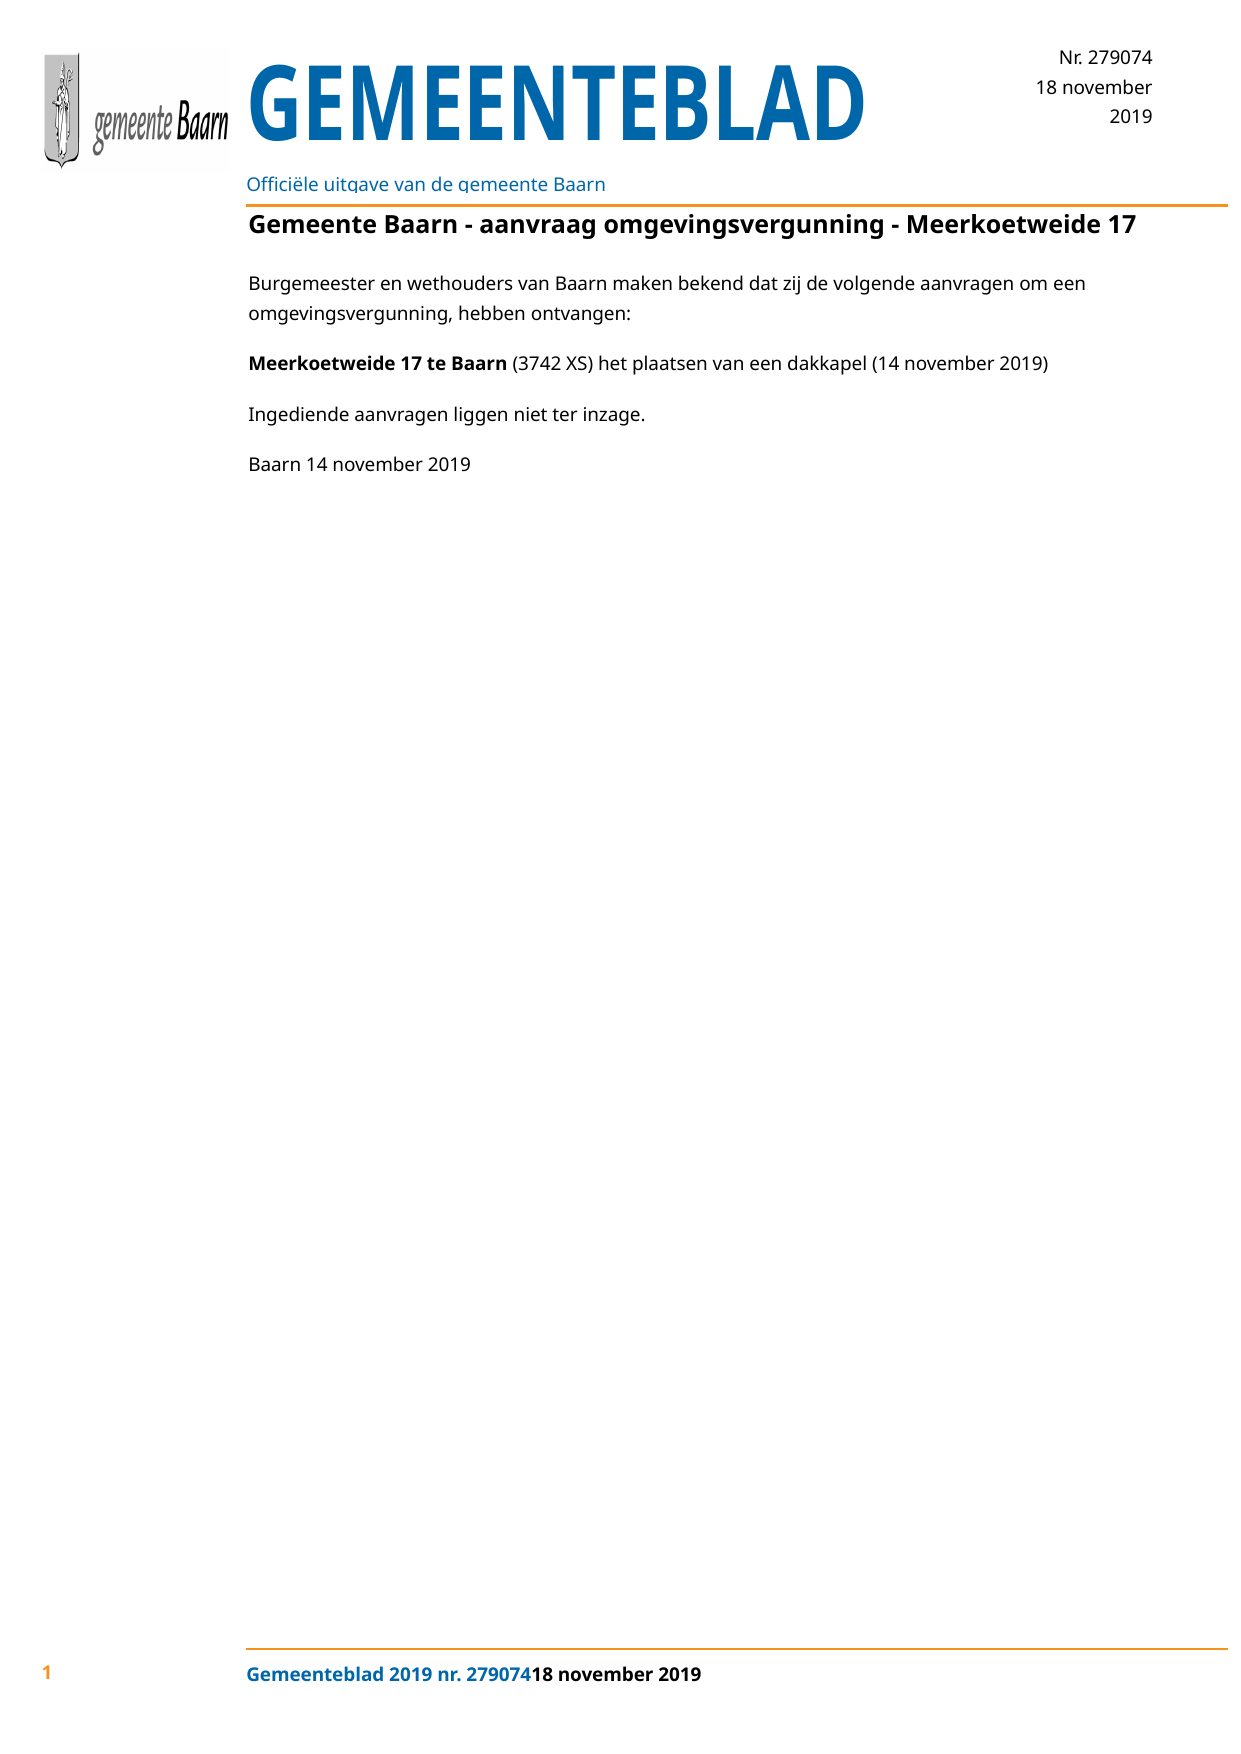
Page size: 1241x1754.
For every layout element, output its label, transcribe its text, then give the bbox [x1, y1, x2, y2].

text Burgemeester en wethouders van Baarn maken bekend dat zij de volgende aanvragen om een omgevingsvergunning, hebben ontvangen: [248, 270, 1152, 326]
text Ingediende aanvragen liggen niet ter inzage. [248, 401, 1152, 426]
text Gemeente Baarn - aanvraag omgevingsvergunning - Meerkoetweide 17 [248, 207, 1152, 241]
picture [41, 47, 231, 172]
text Meerkoetweide 17 te Baarn (3742 XS) het plaatsen van een dakkapel (14 november 2019) [248, 350, 1152, 376]
text Baarn 14 november 2019 [248, 451, 1152, 477]
